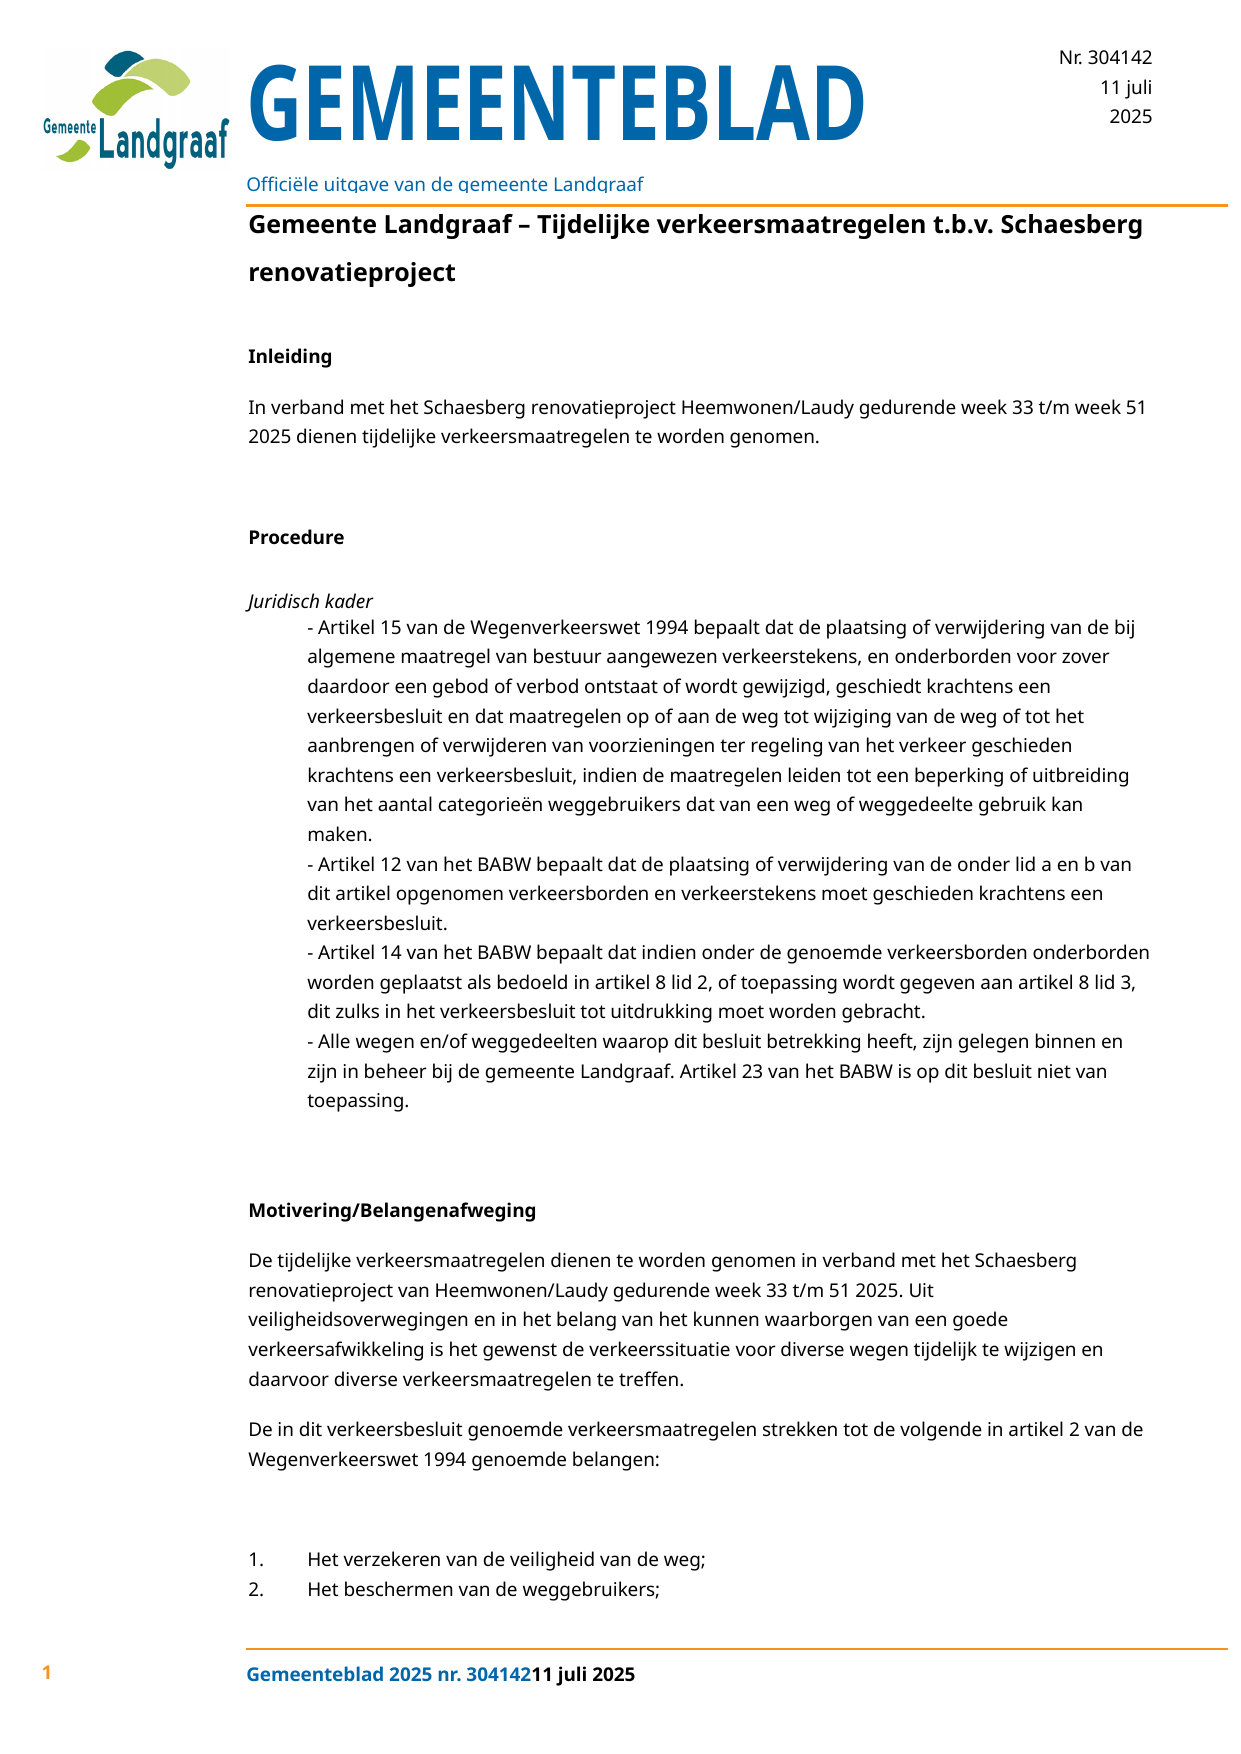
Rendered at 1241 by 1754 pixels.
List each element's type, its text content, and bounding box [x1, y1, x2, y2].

list - Artikel 14 van het BABW bepaalt dat indien onder de genoemde verkeersborden onderborden worden geplaatst als bedoeld in artikel 8 lid 2, of toepassing wordt gegeven aan artikel 8 lid 3, dit zulks in het verkeersbesluit tot uitdrukking moet worden gebracht. [248, 939, 1152, 1024]
text In verband met het Schaesberg renovatieproject Heemwonen/Laudy gedurende week 33 t/m week 51 2025 dienen tijdelijke verkeersmaatregelen te worden genomen. [248, 394, 1152, 449]
text Inleiding [248, 344, 1152, 369]
picture [41, 47, 231, 172]
list - Artikel 15 van de Wegenverkeerswet 1994 bepaalt dat de plaatsing of verwijdering van de bij algemene maatregel van bestuur aangewezen verkeerstekens, en onderborden voor zover daardoor een gebod of verbod ontstaat of wordt gewijzigd, geschiedt krachtens een verkeersbesluit en dat maatregelen op of aan de weg tot wijziging van de weg of tot het aanbrengen of verwijderen van voorzieningen ter regeling van het verkeer geschieden krachtens een verkeersbesluit, indien de maatregelen leiden tot een beperking of uitbreiding van het aantal categorieën weggebruikers dat van een weg of weggedeelte gebruik kan maken. [248, 614, 1152, 847]
text Gemeente Landgraaf – Tijdelijke verkeersmaatregelen t.b.v. Schaesberg renovatieproject [248, 207, 1152, 288]
text Motivering/Belangenafweging [248, 1197, 1152, 1223]
list Het verzekeren van de veiligheid van de weg; [248, 1547, 1152, 1572]
list - Alle wegen en/of weggedeelten waarop dit besluit betrekking heeft, zijn gelegen binnen en zijn in beheer bij de gemeente Landgraaf. Artikel 23 van het BABW is op dit besluit niet van toepassing. [248, 1028, 1152, 1113]
text De in dit verkeersbesluit genoemde verkeersmaatregelen strekken tot de volgende in artikel 2 van de Wegenverkeerswet 1994 genoemde belangen: [248, 1416, 1152, 1472]
text Juridisch kader [248, 588, 1152, 614]
text De tijdelijke verkeersmaatregelen dienen te worden genomen in verband met het Schaesberg renovatieproject van Heemwonen/Laudy gedurende week 33 t/m 51 2025. Uit veiligheidsoverwegingen en in het belang van het kunnen waarborgen van een goede verkeersafwikkeling is het gewenst de verkeerssituatie voor diverse wegen tijdelijk te wijzigen en daarvoor diverse verkeersmaatregelen te treffen. [248, 1247, 1152, 1392]
list - Artikel 12 van het BABW bepaalt dat de plaatsing of verwijdering van de onder lid a en b van dit artikel opgenomen verkeersborden en verkeerstekens moet geschieden krachtens een verkeersbesluit. [248, 851, 1152, 936]
text Procedure [248, 524, 1152, 550]
list Het beschermen van de weggebruikers; [248, 1576, 1152, 1602]
